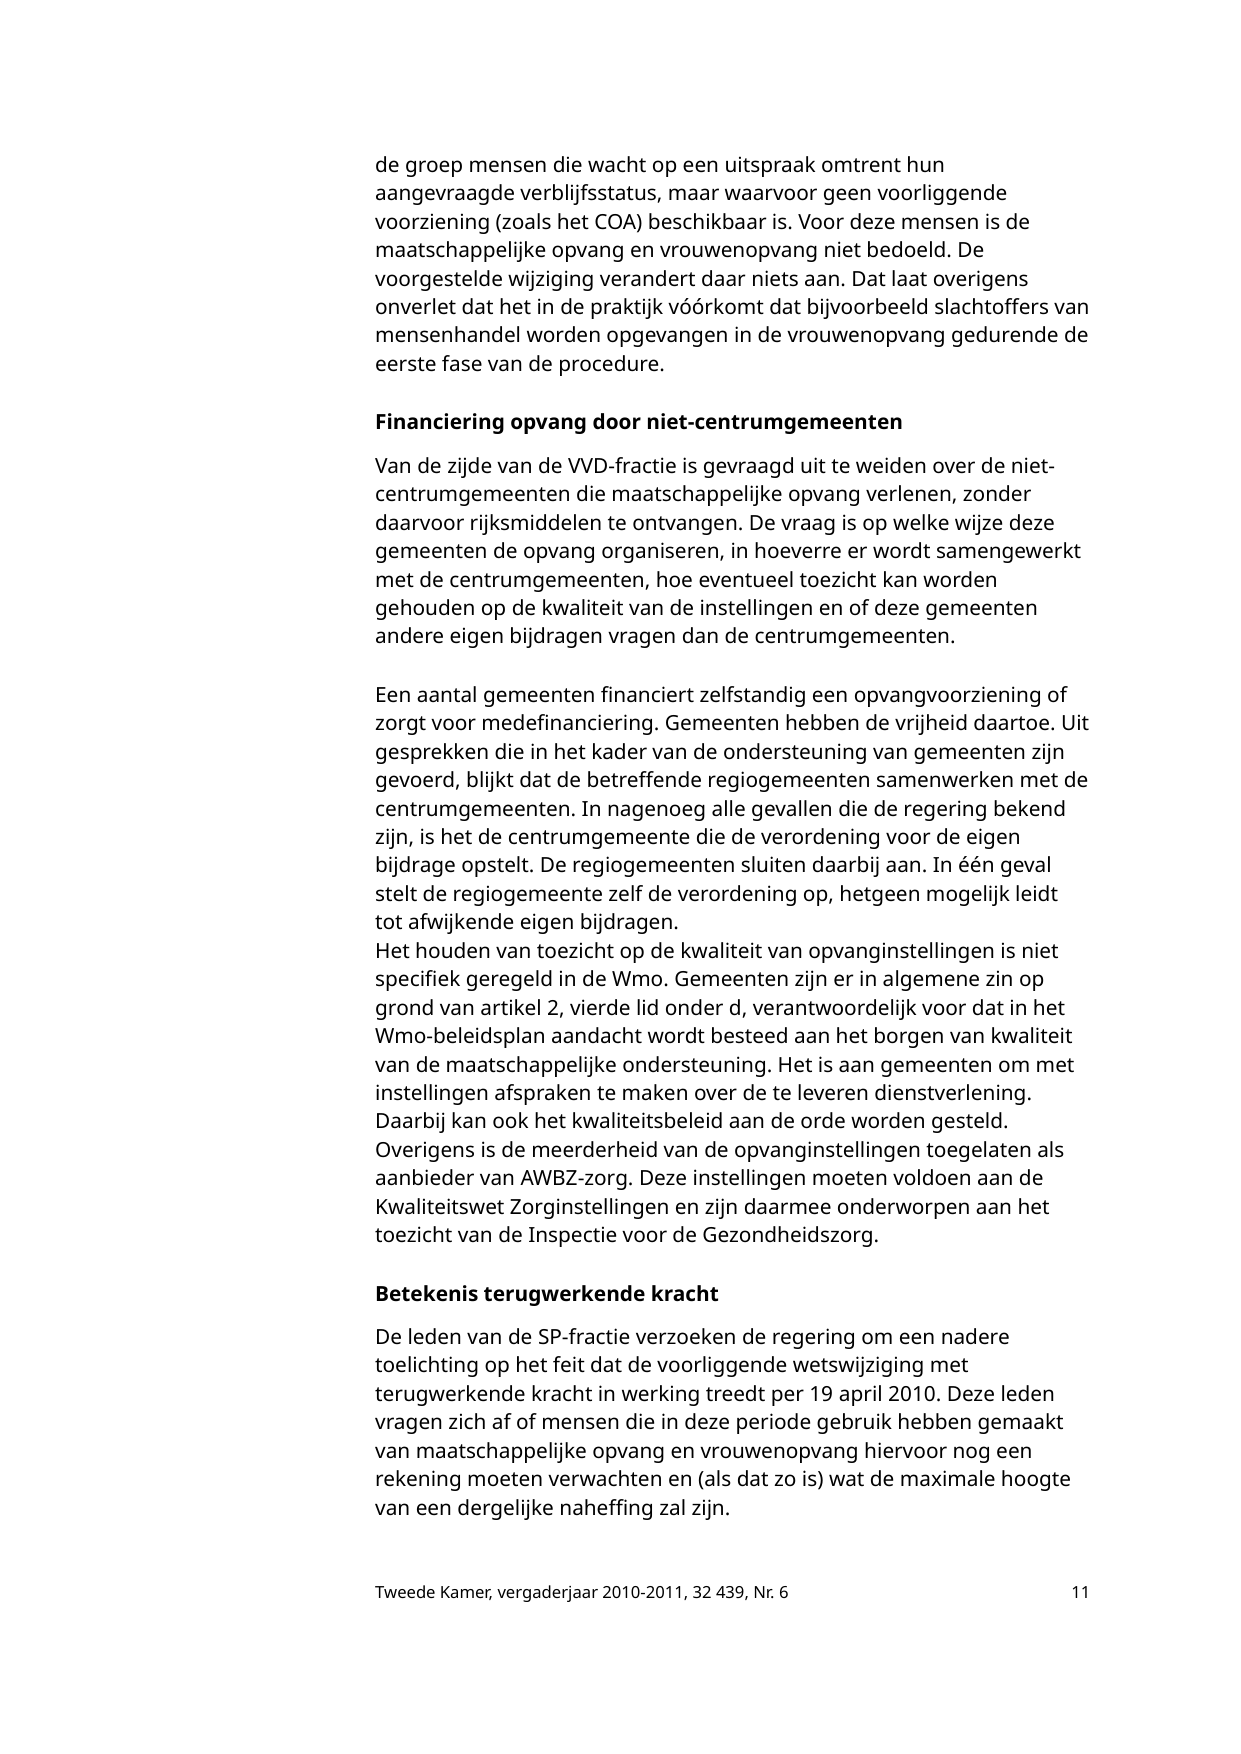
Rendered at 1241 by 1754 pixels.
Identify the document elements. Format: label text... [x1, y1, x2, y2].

text Een aantal gemeenten financiert zelfstandig een opvangvoorziening of zorgt voor medefinanciering. Gemeenten hebben de vrijheid daartoe. Uit gesprekken die in het kader van de ondersteuning van gemeenten zijn gevoerd, blijkt dat de betreffende regiogemeenten samenwerken met de centrumgemeenten. In nagenoeg alle gevallen die de regering bekend zijn, is het de centrumgemeente die de verordening voor de eigen bijdrage opstelt. De regiogemeenten sluiten daarbij aan. In één geval stelt de regiogemeente zelf de verordening op, hetgeen mogelijk leidt tot afwijkende eigen bijdragen. [375, 680, 1090, 936]
text Financiering opvang door niet-centrumgemeenten [375, 407, 1090, 436]
text De leden van de SP-fractie verzoeken de regering om een nadere toelichting op het feit dat de voorliggende wetswijziging met terugwerkende kracht in werking treedt per 19 april 2010. Deze leden vragen zich af of mensen die in deze periode gebruik hebben gemaakt van maatschappelijke opvang en vrouwenopvang hiervoor nog een rekening moeten verwachten en (als dat zo is) wat de maximale hoogte van een dergelijke naheffing zal zijn. [375, 1322, 1090, 1521]
text Van de zijde van de VVD-fractie is gevraagd uit te weiden over de niet-centrumgemeenten die maatschappelijke opvang verlenen, zonder daarvoor rijksmiddelen te ontvangen. De vraag is op welke wijze deze gemeenten de opvang organiseren, in hoeverre er wordt samengewerkt met de centrumgemeenten, hoe eventueel toezicht kan worden gehouden op de kwaliteit van de instellingen en of deze gemeenten andere eigen bijdragen vragen dan de centrumgemeenten. [375, 451, 1090, 650]
text Betekenis terugwerkende kracht [375, 1279, 1090, 1307]
text de groep mensen die wacht op een uitspraak omtrent hun aangevraagde verblijfsstatus, maar waarvoor geen voorliggende voorziening (zoals het COA) beschikbaar is. Voor deze mensen is de maatschappelijke opvang en vrouwenopvang niet bedoeld. De voorgestelde wijziging verandert daar niets aan. Dat laat overigens onverlet dat het in de praktijk vóórkomt dat bijvoorbeeld slachtoffers van mensenhandel worden opgevangen in de vrouwenopvang gedurende de eerste fase van de procedure. [375, 150, 1090, 377]
text Het houden van toezicht op de kwaliteit van opvanginstellingen is niet specifiek geregeld in de Wmo. Gemeenten zijn er in algemene zin op grond van artikel 2, vierde lid onder d, verantwoordelijk voor dat in het Wmo-beleidsplan aandacht wordt besteed aan het borgen van kwaliteit van de maatschappelijke ondersteuning. Het is aan gemeenten om met instellingen afspraken te maken over de te leveren dienstverlening. Daarbij kan ook het kwaliteitsbeleid aan de orde worden gesteld. [375, 936, 1090, 1135]
text Overigens is de meerderheid van de opvanginstellingen toegelaten als aanbieder van AWBZ-zorg. Deze instellingen moeten voldoen aan de Kwaliteitswet Zorginstellingen en zijn daarmee onderworpen aan het toezicht van de Inspectie voor de Gezondheidszorg. [375, 1135, 1090, 1249]
